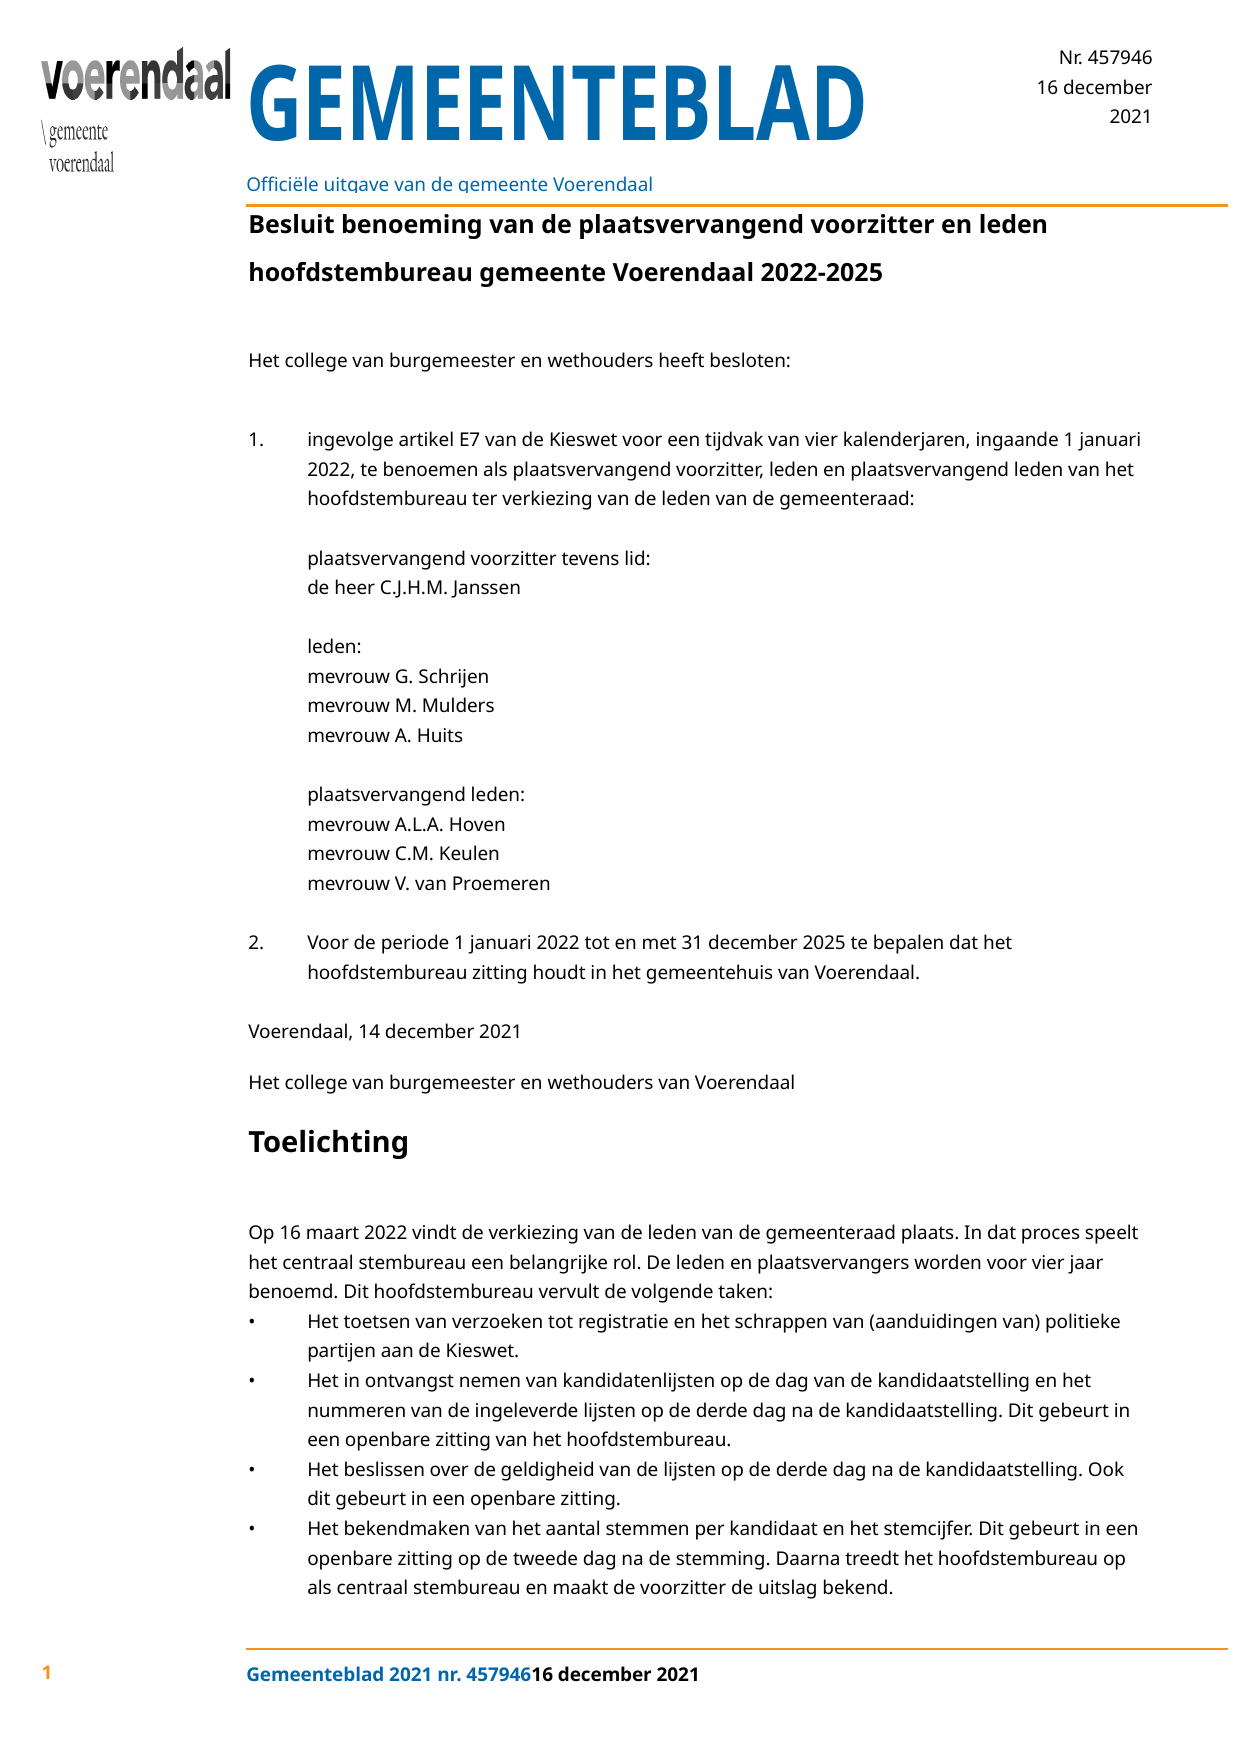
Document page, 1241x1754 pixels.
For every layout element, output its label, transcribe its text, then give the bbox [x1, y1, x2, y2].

text Besluit benoeming van de plaatsvervangend voorzitter en leden hoofdstembureau gemeente Voerendaal 2022-2025 [248, 207, 1152, 288]
list Het in ontvangst nemen van kandidatenlijsten op de dag van de kandidaatstelling en het nummeren van de ingeleverde lijsten op de derde dag na de kandidaatstelling. Dit gebeurt in een openbare zitting van het hoofdstembureau. [248, 1367, 1152, 1452]
text Voerendaal, 14 december 2021 [248, 1018, 1152, 1044]
list leden: [248, 633, 1152, 659]
list plaatsvervangend leden: [248, 781, 1152, 807]
text Toelichting [248, 1121, 1152, 1161]
list mevrouw A.L.A. Hoven [248, 811, 1152, 837]
text Het college van burgemeester en wethouders heeft besloten: [248, 347, 1152, 373]
list plaatsvervangend voorzitter tevens lid: [248, 545, 1152, 570]
list Het bekendmaken van het aantal stemmen per kandidaat en het stemcijfer. Dit gebeurt in een openbare zitting op de tweede dag na de stemming. Daarna treedt het hoofdstembureau op als centraal stembureau en maakt de voorzitter de uitslag bekend. [248, 1515, 1152, 1600]
list mevrouw M. Mulders [248, 693, 1152, 718]
list mevrouw C.M. Keulen [248, 841, 1152, 866]
text Het college van burgemeester en wethouders van Voerendaal [248, 1069, 1152, 1095]
list mevrouw A. Huits [248, 722, 1152, 748]
text Op 16 maart 2022 vindt de verkiezing van de leden van de gemeenteraad plaats. In dat proces speelt het centraal stembureau een belangrijke rol. De leden en plaatsvervangers worden voor vier jaar benoemd. Dit hoofdstembureau vervult de volgende taken: [248, 1219, 1152, 1304]
list ingevolge artikel E7 van de Kieswet voor een tijdvak van vier kalenderjaren, ingaande 1 januari 2022, te benoemen als plaatsvervangend voorzitter, leden en plaatsvervangend leden van het hoofdstembureau ter verkiezing van de leden van de gemeenteraad: [248, 426, 1152, 511]
picture [41, 47, 231, 172]
list mevrouw V. van Proemeren [248, 870, 1152, 896]
list Het beslissen over de geldigheid van de lijsten op de derde dag na de kandidaatstelling. Ook dit gebeurt in een openbare zitting. [248, 1456, 1152, 1511]
list mevrouw G. Schrijen [248, 663, 1152, 689]
list de heer C.J.H.M. Janssen [248, 574, 1152, 600]
list Het toetsen van verzoeken tot registratie en het schrappen van (aanduidingen van) politieke partijen aan de Kieswet. [248, 1308, 1152, 1363]
list Voor de periode 1 januari 2022 tot en met 31 december 2025 te bepalen dat het hoofdstembureau zitting houdt in het gemeentehuis van Voerendaal. [248, 929, 1152, 984]
